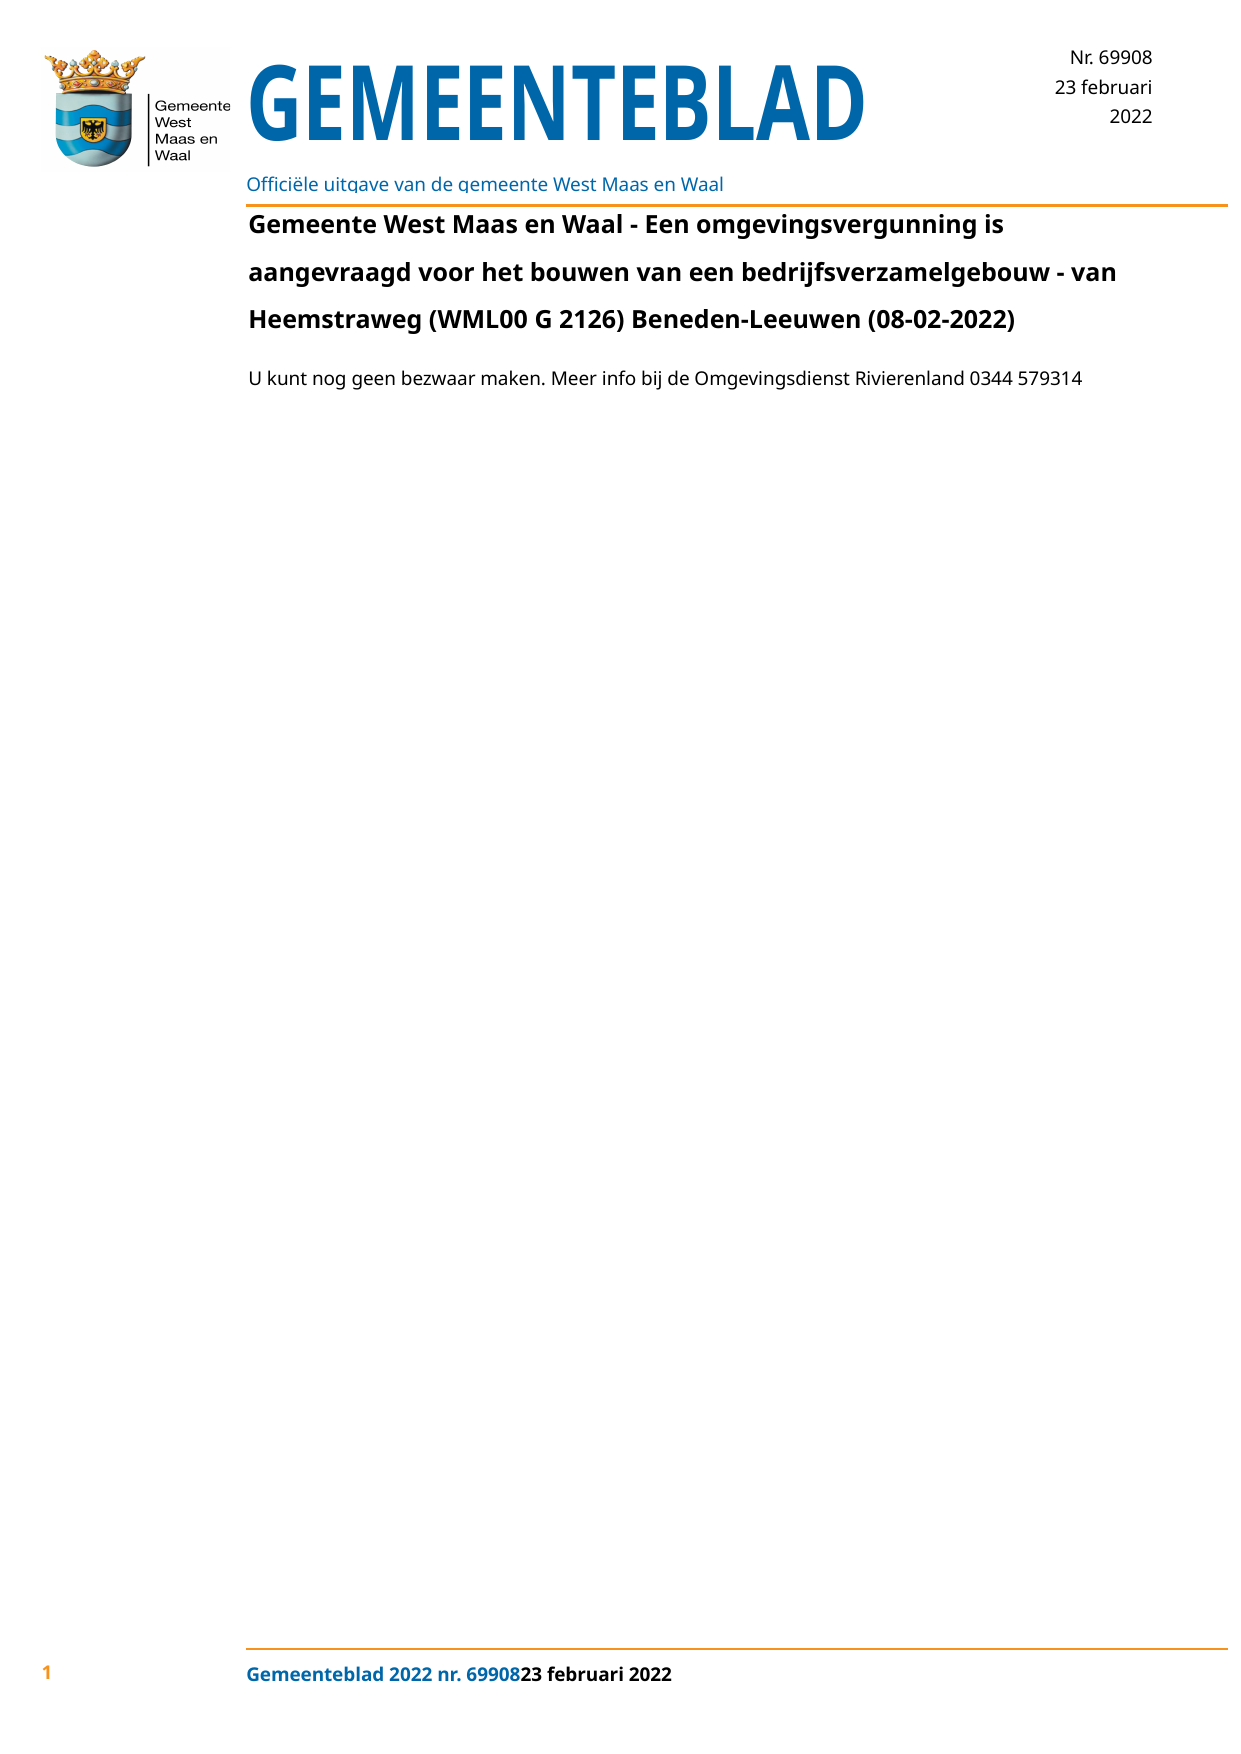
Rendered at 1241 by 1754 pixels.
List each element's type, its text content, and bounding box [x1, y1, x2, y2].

picture [41, 47, 231, 172]
text U kunt nog geen bezwaar maken. Meer info bij de Omgevingsdienst Rivierenland 0344 579314 [248, 366, 1152, 391]
text Gemeente West Maas en Waal - Een omgevingsvergunning is aangevraagd voor het bouwen van een bedrijfsverzamelgebouw - van Heemstraweg (WML00 G 2126) Beneden-Leeuwen (08-02-2022) [248, 207, 1152, 336]
